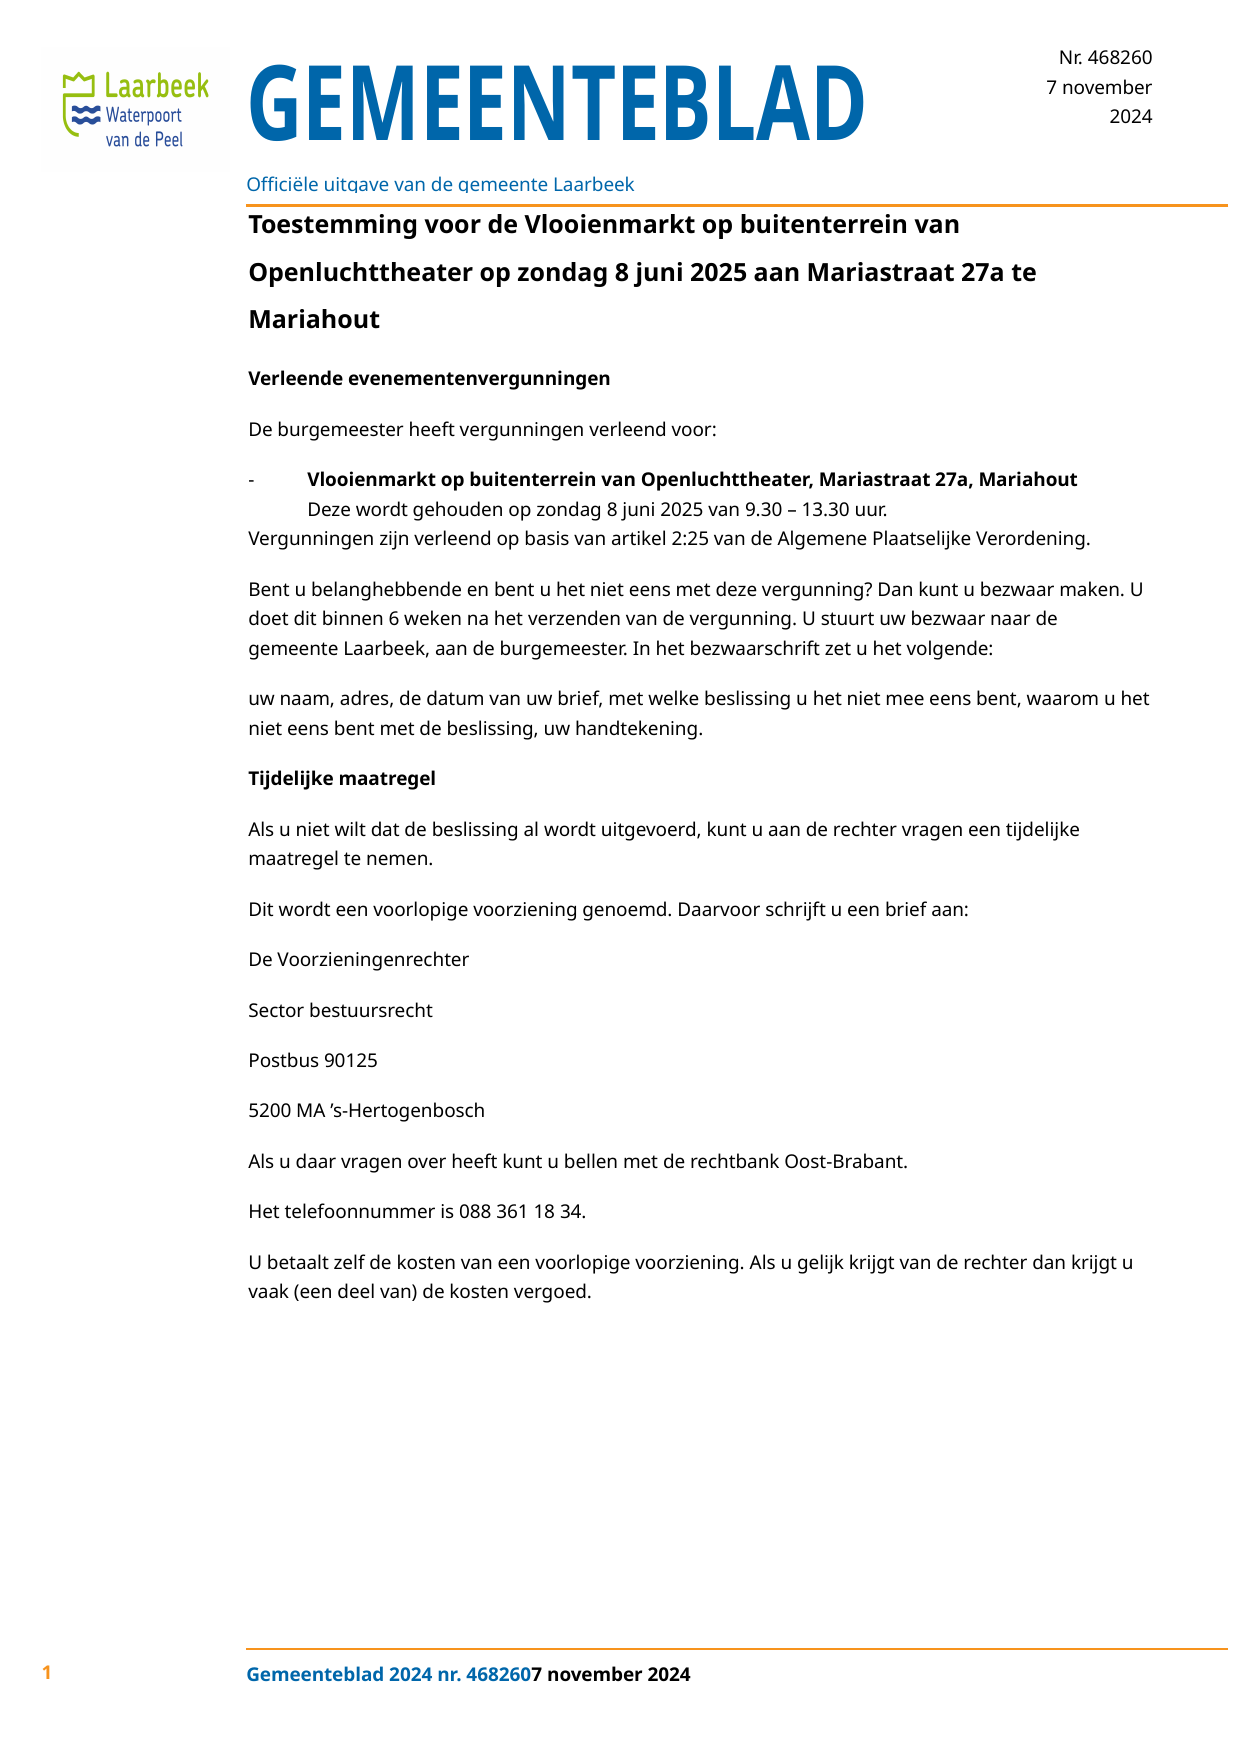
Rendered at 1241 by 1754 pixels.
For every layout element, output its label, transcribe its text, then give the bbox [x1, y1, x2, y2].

list Deze wordt gehouden op zondag 8 juni 2025 van 9.30 – 13.30 uur. [248, 496, 1152, 522]
text Postbus 90125 [248, 1047, 1152, 1073]
picture [41, 47, 231, 172]
text Bent u belanghebbende en bent u het niet eens met deze vergunning? Dan kunt u bezwaar maken. U doet dit binnen 6 weken na het verzenden van de vergunning. U stuurt uw bezwaar naar de gemeente Laarbeek, aan de burgemeester. In het bezwaarschrift zet u het volgende: [248, 576, 1152, 661]
text U betaalt zelf de kosten van een voorlopige voorziening. Als u gelijk krijgt van de rechter dan krijgt u vaak (een deel van) de kosten vergoed. [248, 1249, 1152, 1304]
text Dit wordt een voorlopige voorziening genoemd. Daarvoor schrijft u een brief aan: [248, 896, 1152, 922]
text Het telefoonnummer is 088 361 18 34. [248, 1198, 1152, 1224]
text Als u niet wilt dat de beslissing al wordt uitgevoerd, kunt u aan de rechter vragen een tijdelijke maatregel te nemen. [248, 816, 1152, 871]
text Verleende evenementenvergunningen [248, 366, 1152, 391]
text Tijdelijke maatregel [248, 766, 1152, 791]
text 5200 MA ’s-Hertogenbosch [248, 1098, 1152, 1123]
text De burgemeester heeft vergunningen verleend voor: [248, 416, 1152, 442]
text Sector bestuursrecht [248, 997, 1152, 1022]
text De Voorzieningenrechter [248, 946, 1152, 972]
text Als u daar vragen over heeft kunt u bellen met de rechtbank Oost-Brabant. [248, 1148, 1152, 1174]
list Vlooienmarkt op buitenterrein van Openluchttheater, Mariastraat 27a, Mariahout [248, 466, 1152, 492]
text Toestemming voor de Vlooienmarkt op buitenterrein van Openluchttheater op zondag 8 juni 2025 aan Mariastraat 27a te Mariahout [248, 207, 1152, 336]
text uw naam, adres, de datum van uw brief, met welke beslissing u het niet mee eens bent, waarom u het niet eens bent met de beslissing, uw handtekening. [248, 686, 1152, 741]
text Vergunningen zijn verleend op basis van artikel 2:25 van de Algemene Plaatselijke Verordening. [248, 526, 1152, 551]
